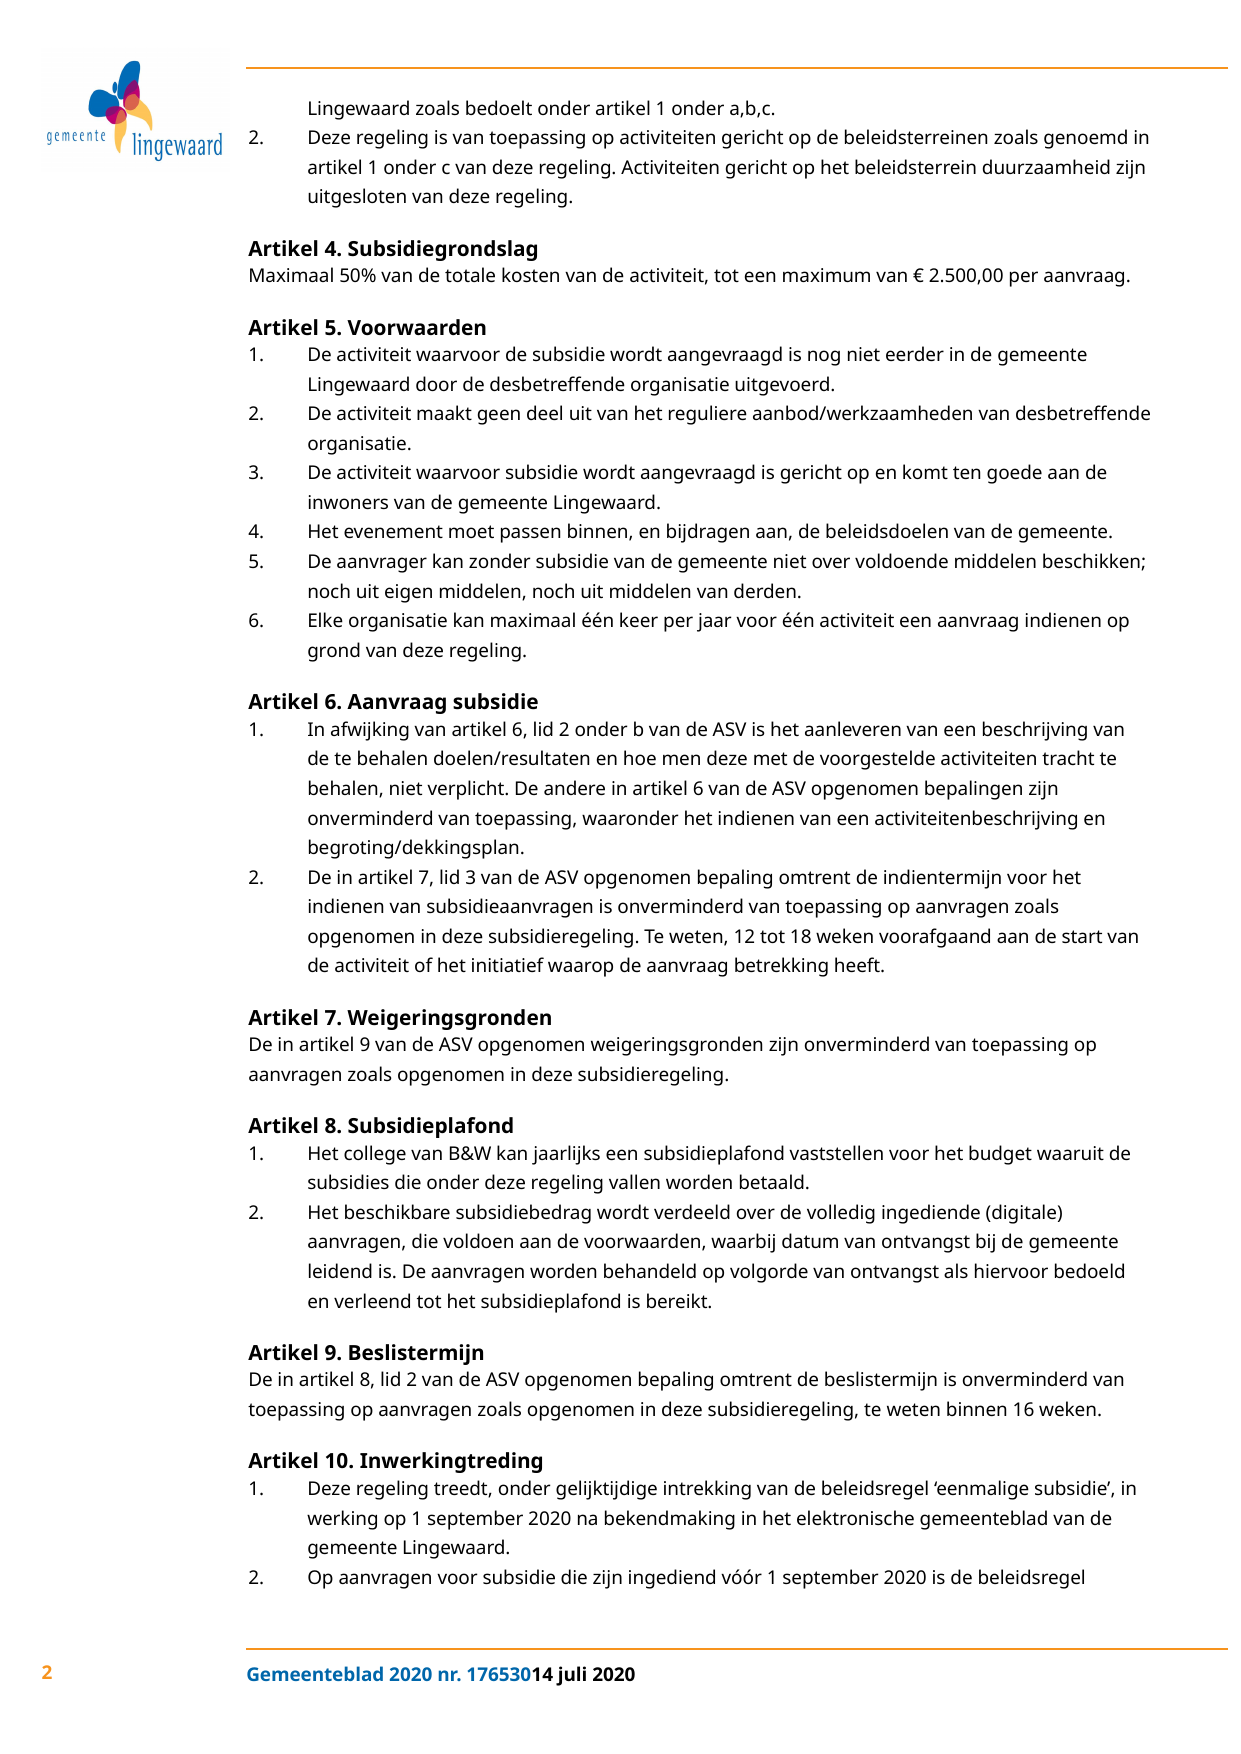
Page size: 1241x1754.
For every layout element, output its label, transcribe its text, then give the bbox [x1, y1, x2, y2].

list Het evenement moet passen binnen, en bijdragen aan, de beleidsdoelen van de gemeente. [248, 519, 1152, 544]
list De in artikel 7, lid 3 van de ASV opgenomen bepaling omtrent de indientermijn voor het indienen van subsidieaanvragen is onverminderd van toepassing op aanvragen zoals opgenomen in deze subsidieregeling. Te weten, 12 tot 18 weken voorafgaand aan de start van de activiteit of het initiatief waarop de aanvraag betrekking heeft. [248, 864, 1152, 978]
text Maximaal 50% van de totale kosten van de activiteit, tot een maximum van € 2.500,00 per aanvraag. [248, 262, 1152, 288]
list De aanvrager kan zonder subsidie van de gemeente niet over voldoende middelen beschikken; noch uit eigen middelen, noch uit middelen van derden. [248, 548, 1152, 604]
list In afwijking van artikel 6, lid 2 onder b van de ASV is het aanleveren van een beschrijving van de te behalen doelen/resultaten en hoe men deze met de voorgestelde activiteiten tracht te behalen, niet verplicht. De andere in artikel 6 van de ASV opgenomen bepalingen zijn onverminderd van toepassing, waaronder het indienen van een activiteitenbeschrijving en begroting/dekkingsplan. [248, 716, 1152, 860]
list Lingewaard zoals bedoelt onder artikel 1 onder a,b,c. [248, 95, 1152, 121]
list Op aanvragen voor subsidie die zijn ingediend vóór 1 september 2020 is de beleidsregel [248, 1564, 1152, 1589]
text Artikel 5. Voorwaarden [248, 313, 1152, 341]
text De in artikel 8, lid 2 van de ASV opgenomen bepaling omtrent de beslistermijn is onverminderd van toepassing op aanvragen zoals opgenomen in deze subsidieregeling, te weten binnen 16 weken. [248, 1367, 1152, 1422]
list De activiteit waarvoor de subsidie wordt aangevraagd is nog niet eerder in de gemeente Lingewaard door de desbetreffende organisatie uitgevoerd. [248, 341, 1152, 397]
list Deze regeling treedt, onder gelijktijdige intrekking van de beleidsregel ‘eenmalige subsidie’, in werking op 1 september 2020 na bekendmaking in het elektronische gemeenteblad van de gemeente Lingewaard. [248, 1475, 1152, 1560]
list De activiteit waarvoor subsidie wordt aangevraagd is gericht op en komt ten goede aan de inwoners van de gemeente Lingewaard. [248, 459, 1152, 515]
text Artikel 10. Inwerkingtreding [248, 1447, 1152, 1475]
text Artikel 8. Subsidieplafond [248, 1111, 1152, 1140]
list De activiteit maakt geen deel uit van het reguliere aanbod/werkzaamheden van desbetreffende organisatie. [248, 400, 1152, 456]
text Artikel 9. Beslistermijn [248, 1338, 1152, 1367]
text Artikel 6. Aanvraag subsidie [248, 687, 1152, 716]
list Het college van B&W kan jaarlijks een subsidieplafond vaststellen voor het budget waaruit de subsidies die onder deze regeling vallen worden betaald. [248, 1140, 1152, 1195]
list Het beschikbare subsidiebedrag wordt verdeeld over de volledig ingediende (digitale) aanvragen, die voldoen aan de voorwaarden, waarbij datum van ontvangst bij de gemeente leidend is. De aanvragen worden behandeld op volgorde van ontvangst als hiervoor bedoeld en verleend tot het subsidieplafond is bereikt. [248, 1199, 1152, 1313]
list Elke organisatie kan maximaal één keer per jaar voor één activiteit een aanvraag indienen op grond van deze regeling. [248, 607, 1152, 663]
picture [41, 47, 231, 172]
list Deze regeling is van toepassing op activiteiten gericht op de beleidsterreinen zoals genoemd in artikel 1 onder c van deze regeling. Activiteiten gericht op het beleidsterrein duurzaamheid zijn uitgesloten van deze regeling. [248, 124, 1152, 209]
text Artikel 4. Subsidiegrondslag [248, 234, 1152, 262]
text Artikel 7. Weigeringsgronden [248, 1003, 1152, 1031]
text De in artikel 9 van de ASV opgenomen weigeringsgronden zijn onverminderd van toepassing op aanvragen zoals opgenomen in deze subsidieregeling. [248, 1031, 1152, 1087]
